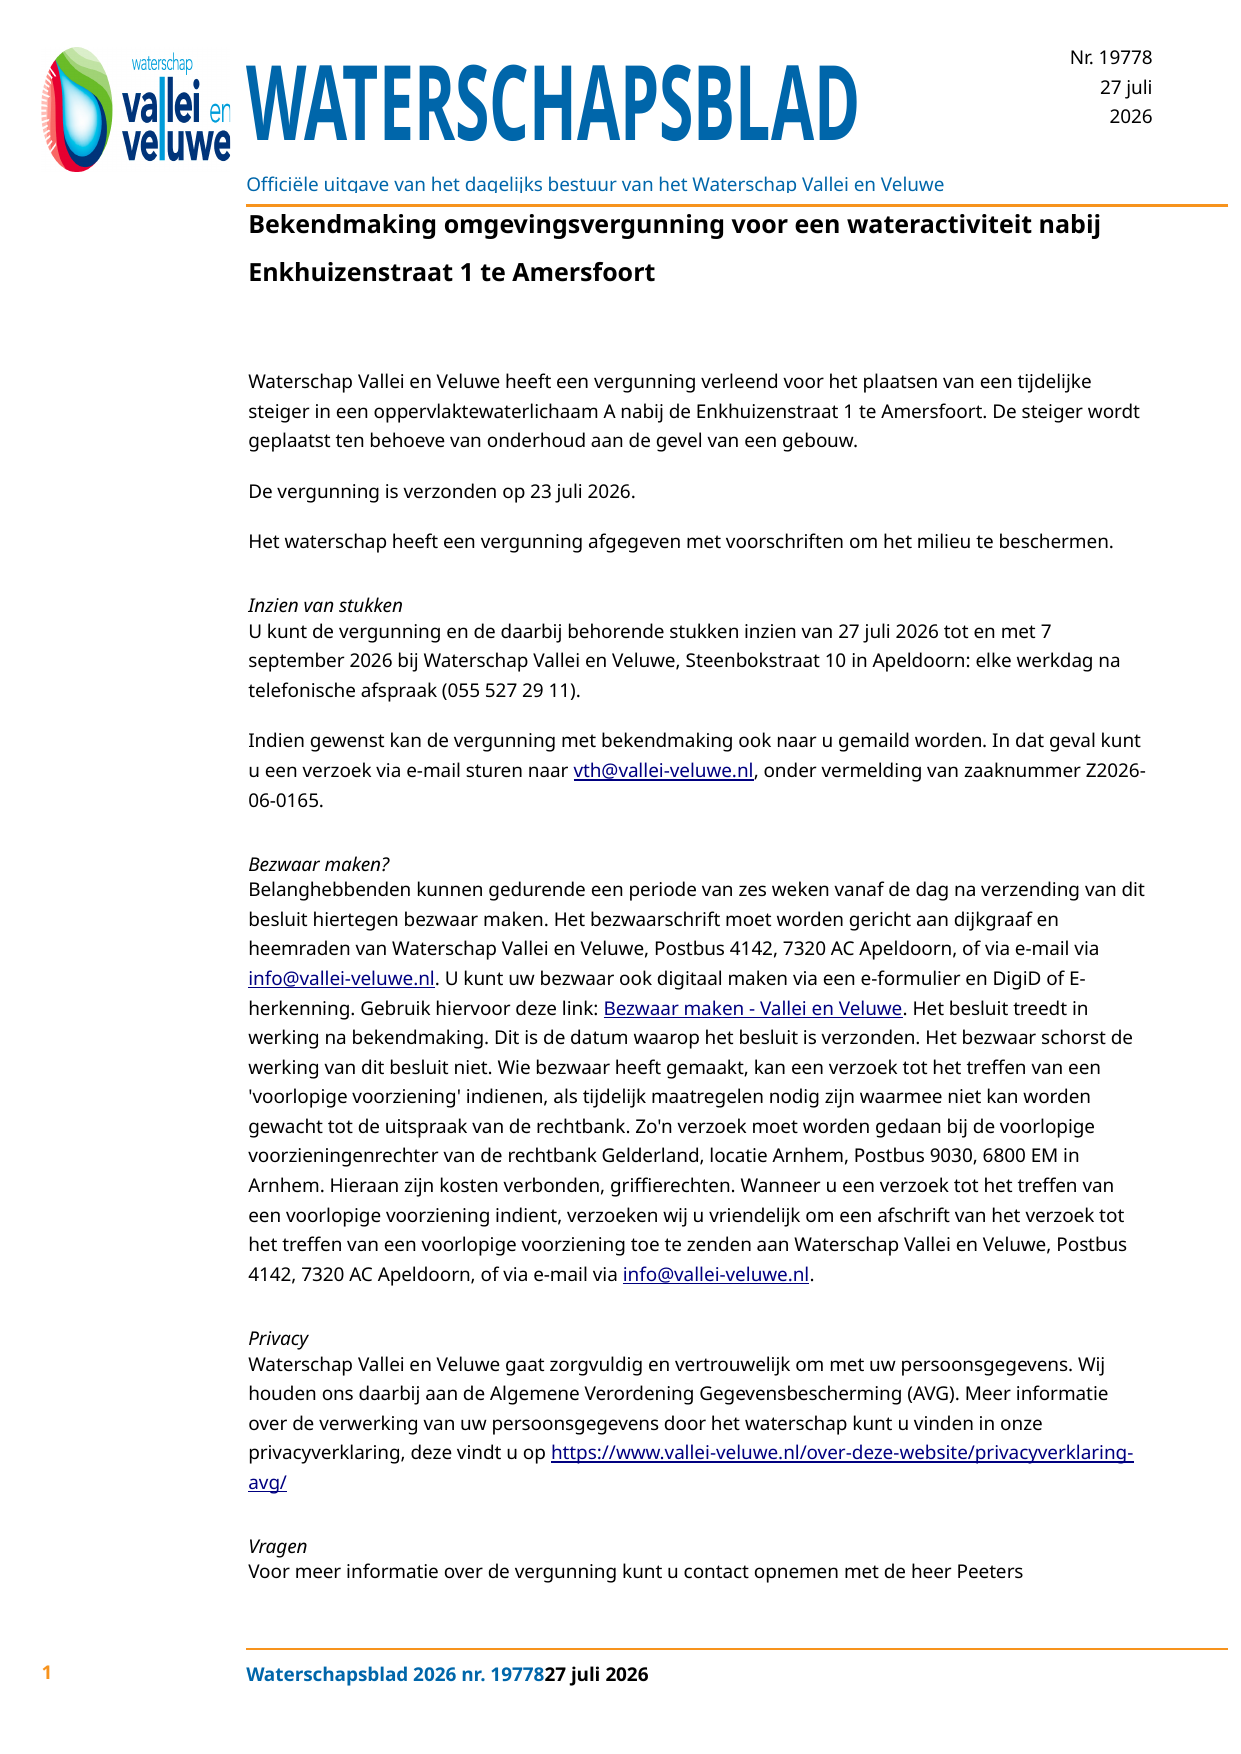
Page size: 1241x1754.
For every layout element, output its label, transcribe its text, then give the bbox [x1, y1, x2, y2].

text Inzien van stukken [248, 592, 1152, 618]
text Voor meer informatie over de vergunning kunt u contact opnemen met de heer Peeters [248, 1559, 1152, 1584]
text Waterschap Vallei en Veluwe heeft een vergunning verleend voor het plaatsen van een tijdelijke steiger in een oppervlaktewaterlichaam A nabij de Enkhuizenstraat 1 te Amersfoort. De steiger wordt geplaatst ten behoeve van onderhoud aan de gevel van een gebouw. [248, 368, 1152, 453]
text Privacy [248, 1325, 1152, 1351]
text Bekendmaking omgevingsvergunning voor een wateractiviteit nabij Enkhuizenstraat 1 te Amersfoort [248, 207, 1152, 288]
picture [41, 47, 231, 172]
text Vragen [248, 1533, 1152, 1559]
text Belanghebbenden kunnen gedurende een periode van zes weken vanaf de dag na verzending van dit besluit hiertegen bezwaar maken. Het bezwaarschrift moet worden gericht aan dijkgraaf en heemraden van Waterschap Vallei en Veluwe, Postbus 4142, 7320 AC Apeldoorn, of via e-mail via info@vallei-veluwe.nl. U kunt uw bezwaar ook digitaal maken via een e-formulier en DigiD of E-herkenning. Gebruik hiervoor deze link: Bezwaar maken - Vallei en Veluwe. Het besluit treedt in werking na bekendmaking. Dit is de datum waarop het besluit is verzonden. Het bezwaar schorst de werking van dit besluit niet. Wie bezwaar heeft gemaakt, kan een verzoek tot het treffen van een 'voorlopige voorziening' indienen, als tijdelijk maatregelen nodig zijn waarmee niet kan worden gewacht tot de uitspraak van de rechtbank. Zo'n verzoek moet worden gedaan bij de voorlopige voorzieningenrechter van de rechtbank Gelderland, locatie Arnhem, Postbus 9030, 6800 EM in Arnhem. Hieraan zijn kosten verbonden, griffierechten. Wanneer u een verzoek tot het treffen van een voorlopige voorziening indient, verzoeken wij u vriendelijk om een afschrift van het verzoek tot het treffen van een voorlopige voorziening toe te zenden aan Waterschap Vallei en Veluwe, Postbus 4142, 7320 AC Apeldoorn, of via e-mail via info@vallei-veluwe.nl. [248, 876, 1152, 1287]
text U kunt de vergunning en de daarbij behorende stukken inzien van 27 juli 2026 tot en met 7 september 2026 bij Waterschap Vallei en Veluwe, Steenbokstraat 10 in Apeldoorn: elke werkdag na telefonische afspraak (055 527 29 11). [248, 618, 1152, 703]
text De vergunning is verzonden op 23 juli 2026. [248, 478, 1152, 504]
text Het waterschap heeft een vergunning afgegeven met voorschriften om het milieu te beschermen. [248, 528, 1152, 554]
text Indien gewenst kan de vergunning met bekendmaking ook naar u gemaild worden. In dat geval kunt u een verzoek via e-mail sturen naar vth@vallei-veluwe.nl, onder vermelding van zaaknummer Z2026-06-0165. [248, 728, 1152, 812]
text Waterschap Vallei en Veluwe gaat zorgvuldig en vertrouwelijk om met uw persoonsgegevens. Wij houden ons daarbij aan de Algemene Verordening Gegevensbescherming (AVG). Meer informatie over de verwerking van uw persoonsgegevens door het waterschap kunt u vinden in onze privacyverklaring, deze vindt u op https://www.vallei-veluwe.nl/over-deze-website/privacyverklaring-avg/ [248, 1351, 1152, 1495]
text Bezwaar maken? [248, 851, 1152, 876]
